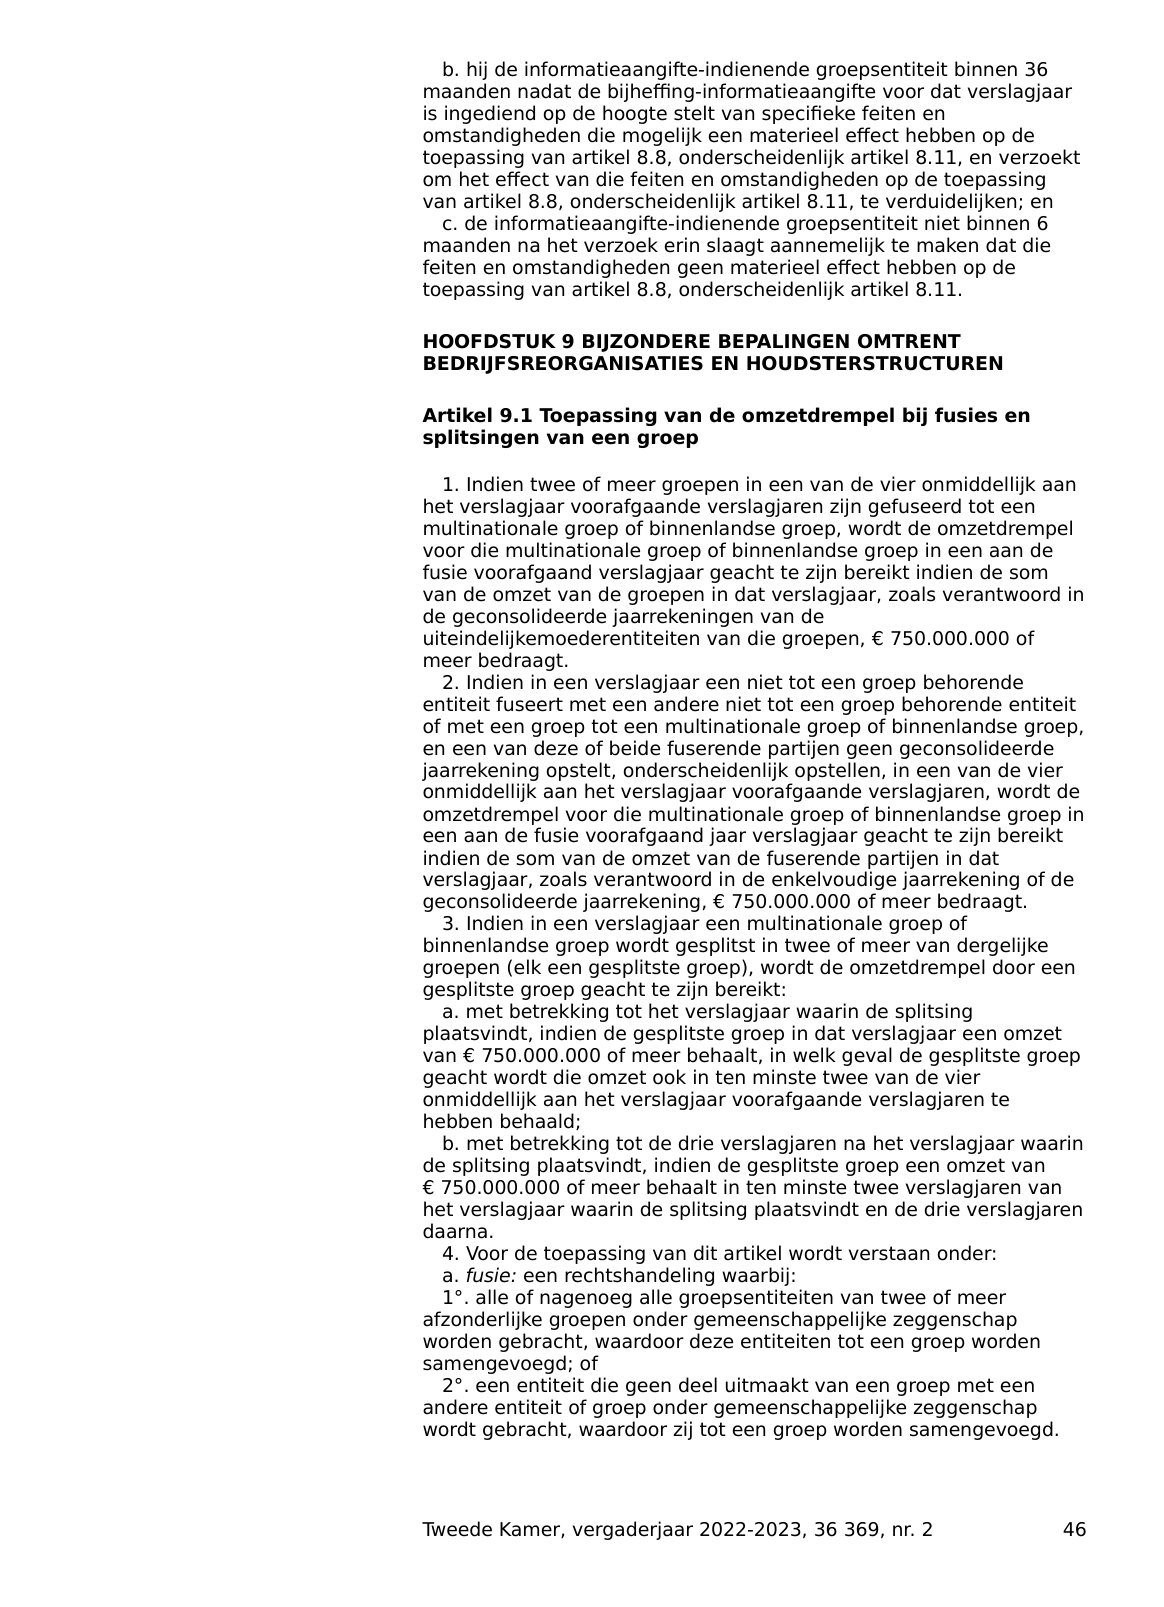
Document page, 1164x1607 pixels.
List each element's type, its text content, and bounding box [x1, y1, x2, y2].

text b. hij de informatieaangifte-indienende groepsentiteit binnen 36 maanden nadat de bijheffing-informatieaangifte voor dat verslagjaar is ingediend op de hoogte stelt van specifieke feiten en omstandigheden die mogelijk een materieel effect hebben op de toepassing van artikel 8.8, onderscheidenlijk artikel 8.11, en verzoekt om het effect van die feiten en omstandigheden op de toepassing van artikel 8.8, onderscheidenlijk artikel 8.11, te verduidelijken; en [422, 59, 1087, 213]
text b. met betrekking tot de drie verslagjaren na het verslagjaar waarin de splitsing plaatsvindt, indien de gesplitste groep een omzet van € 750.000.000 of meer behaalt in ten minste twee verslagjaren van het verslagjaar waarin de splitsing plaatsvindt en de drie verslagjaren daarna. [422, 1133, 1087, 1243]
text 4. Voor de toepassing van dit artikel wordt verstaan onder: [422, 1243, 1087, 1265]
subtitle Artikel 9.1 Toepassing van de omzetdrempel bij fusies en splitsingen van een groep [422, 405, 1087, 449]
text 2. Indien in een verslagjaar een niet tot een groep behorende entiteit fuseert met een andere niet tot een groep behorende entiteit of met een groep tot een multinationale groep of binnenlandse groep, en een van deze of beide fuserende partijen geen geconsolideerde jaarrekening opstelt, onderscheidenlijk opstellen, in een van de vier onmiddellijk aan het verslagjaar voorafgaande verslagjaren, wordt de omzetdrempel voor die multinationale groep of binnenlandse groep in een aan de fusie voorafgaand jaar verslagjaar geacht te zijn bereikt indien de som van de omzet van de fuserende partijen in dat verslagjaar, zoals verantwoord in de enkelvoudige jaarrekening of de geconsolideerde jaarrekening, € 750.000.000 of meer bedraagt. [422, 672, 1087, 913]
text 1°. alle of nagenoeg alle groepsentiteiten van twee of meer afzonderlijke groepen onder gemeenschappelijke zeggenschap worden gebracht, waardoor deze entiteiten tot een groep worden samengevoegd; of [422, 1287, 1087, 1375]
text 1. Indien twee of meer groepen in een van de vier onmiddellijk aan het verslagjaar voorafgaande verslagjaren zijn gefuseerd tot een multinationale groep of binnenlandse groep, wordt de omzetdrempel voor die multinationale groep of binnenlandse groep in een aan de fusie voorafgaand verslagjaar geacht te zijn bereikt indien de som van de omzet van de groepen in dat verslagjaar, zoals verantwoord in de geconsolideerde jaarrekeningen van de uiteindelijkemoederentiteiten van die groepen, € 750.000.000 of meer bedraagt. [422, 474, 1087, 672]
text 2°. een entiteit die geen deel uitmaakt van een groep met een andere entiteit of groep onder gemeenschappelijke zeggenschap wordt gebracht, waardoor zij tot een groep worden samengevoegd. [422, 1375, 1087, 1441]
subtitle HOOFDSTUK 9 BIJZONDERE BEPALINGEN OMTRENT BEDRIJFSREORGANISATIES EN HOUDSTERSTRUCTUREN [422, 331, 1087, 375]
text a. met betrekking tot het verslagjaar waarin de splitsing plaatsvindt, indien de gesplitste groep in dat verslagjaar een omzet van € 750.000.000 of meer behaalt, in welk geval de gesplitste groep geacht wordt die omzet ook in ten minste twee van de vier onmiddellijk aan het verslagjaar voorafgaande verslagjaren te hebben behaald; [422, 1001, 1087, 1133]
text a. fusie: een rechtshandeling waarbij: [422, 1265, 1087, 1287]
text c. de informatieaangifte-indienende groepsentiteit niet binnen 6 maanden na het verzoek erin slaagt aannemelijk te maken dat die feiten en omstandigheden geen materieel effect hebben op de toepassing van artikel 8.8, onderscheidenlijk artikel 8.11. [422, 213, 1087, 301]
text 3. Indien in een verslagjaar een multinationale groep of binnenlandse groep wordt gesplitst in twee of meer van dergelijke groepen (elk een gesplitste groep), wordt de omzetdrempel door een gesplitste groep geacht te zijn bereikt: [422, 913, 1087, 1001]
